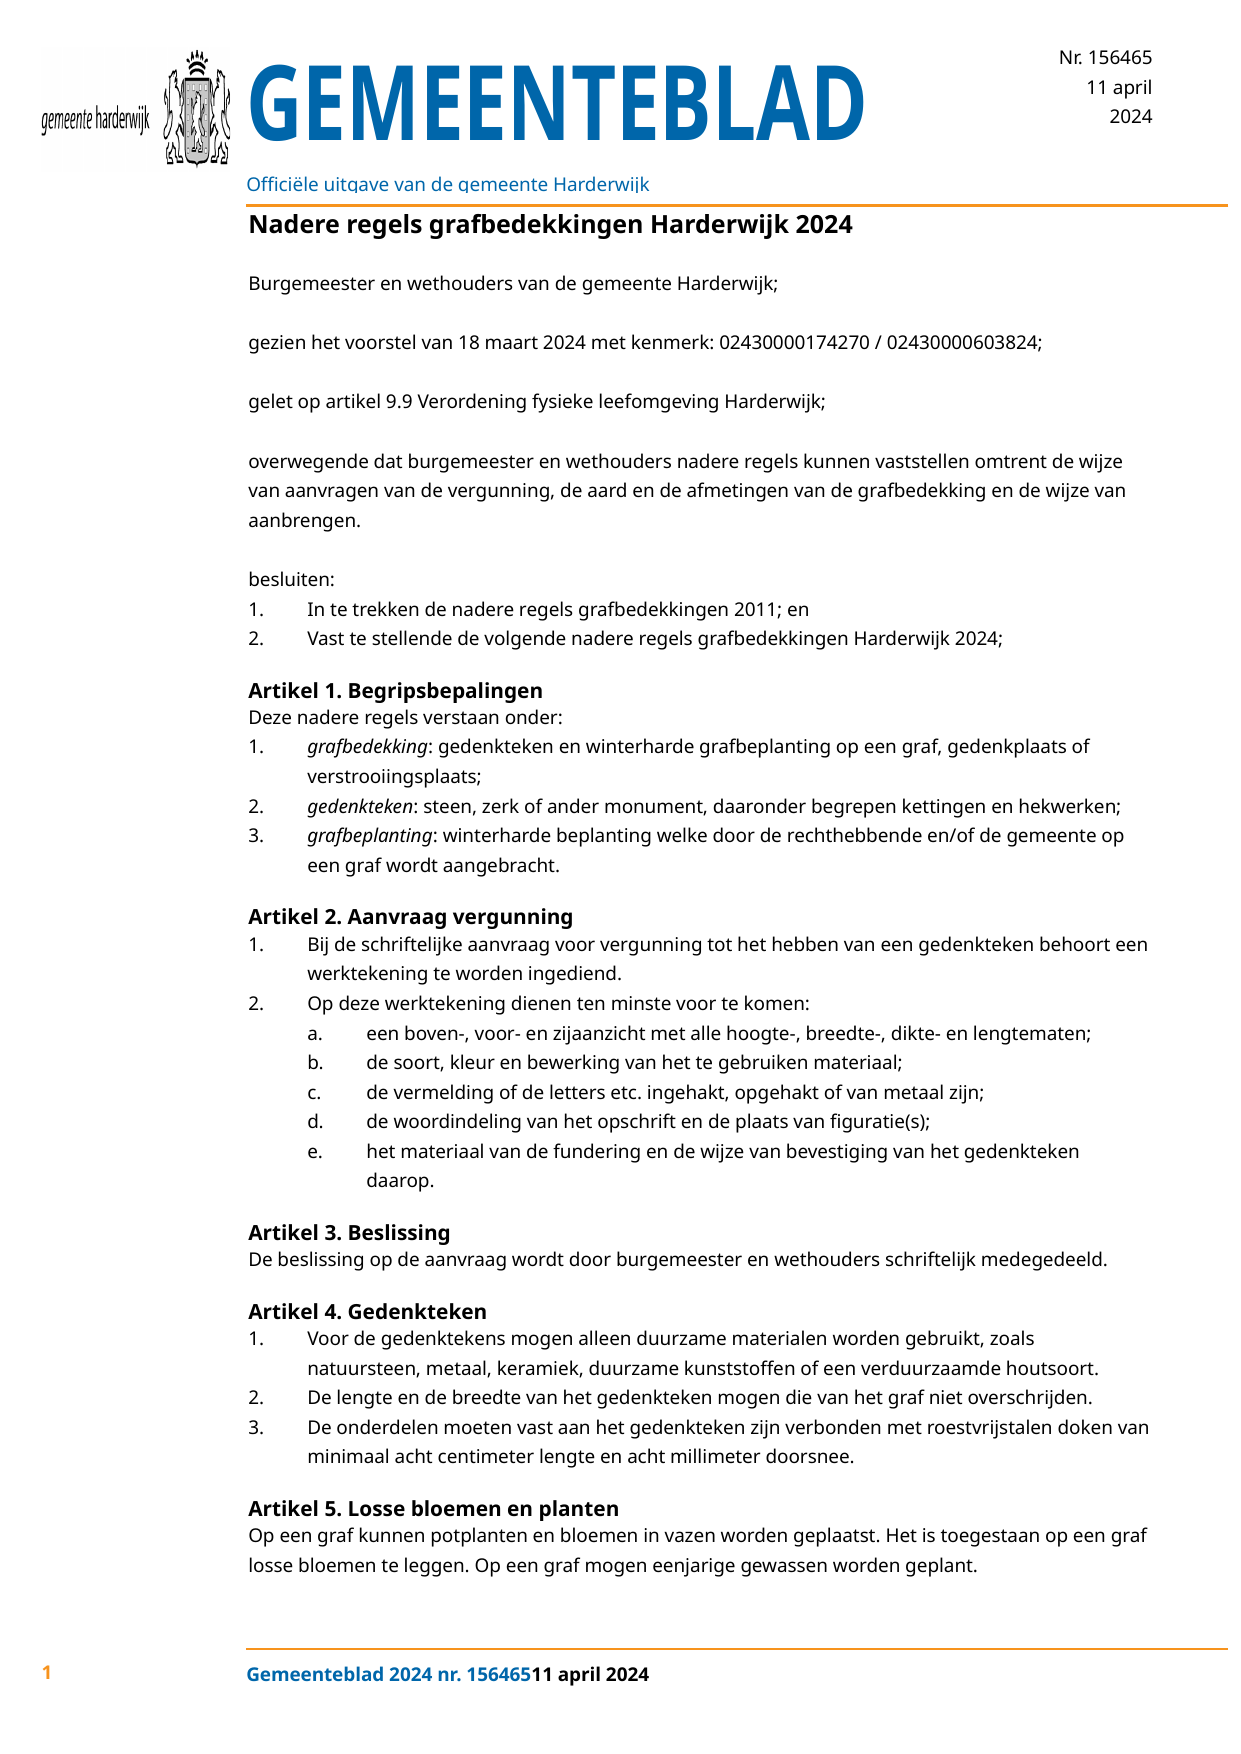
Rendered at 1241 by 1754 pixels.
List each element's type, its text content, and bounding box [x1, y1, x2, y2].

text Artikel 3. Beslissing [248, 1218, 1152, 1246]
list de woordindeling van het opschrift en de plaats van figuratie(s); [307, 1108, 1152, 1134]
text overwegende dat burgemeester en wethouders nadere regels kunnen vaststellen omtrent de wijze van aanvragen van de vergunning, de aard en de afmetingen van de grafbedekking en de wijze van aanbrengen. [248, 448, 1152, 533]
text Op een graf kunnen potplanten en bloemen in vazen worden geplaatst. Het is toegestaan op een graf losse bloemen te leggen. Op een graf mogen eenjarige gewassen worden geplant. [248, 1522, 1152, 1578]
text Artikel 4. Gedenkteken [248, 1297, 1152, 1325]
text besluiten: [248, 566, 1152, 592]
text Artikel 1. Begripsbepalingen [248, 676, 1152, 704]
list een boven-, voor- en zijaanzicht met alle hoogte-, breedte-, dikte- en lengtematen; [307, 1020, 1152, 1045]
list de soort, kleur en bewerking van het te gebruiken materiaal; [307, 1049, 1152, 1075]
list Bij de schriftelijke aanvraag voor vergunning tot het hebben van een gedenkteken behoort een werktekening te worden ingediend. [248, 931, 1152, 986]
list de vermelding of de letters etc. ingehakt, opgehakt of van metaal zijn; [307, 1079, 1152, 1104]
list De lengte en de breedte van het gedenkteken mogen die van het graf niet overschrijden. [248, 1384, 1152, 1410]
list Op deze werktekening dienen ten minste voor te komen: [248, 990, 1152, 1016]
text Nadere regels grafbedekkingen Harderwijk 2024 [248, 207, 1152, 241]
picture [41, 47, 231, 172]
text Burgemeester en wethouders van de gemeente Harderwijk; [248, 270, 1152, 296]
list grafbeplanting: winterharde beplanting welke door de rechthebbende en/of de gemeente op een graf wordt aangebracht. [248, 822, 1152, 878]
list gedenkteken: steen, zerk of ander monument, daaronder begrepen kettingen en hekwerken; [248, 793, 1152, 819]
list De onderdelen moeten vast aan het gedenkteken zijn verbonden met roestvrijstalen doken van minimaal acht centimeter lengte en acht millimeter doorsnee. [248, 1414, 1152, 1469]
list In te trekken de nadere regels grafbedekkingen 2011; en [248, 596, 1152, 621]
text Deze nadere regels verstaan onder: [248, 704, 1152, 730]
list Voor de gedenktekens mogen alleen duurzame materialen worden gebruikt, zoals natuursteen, metaal, keramiek, duurzame kunststoffen of een verduurzaamde houtsoort. [248, 1325, 1152, 1381]
text gezien het voorstel van 18 maart 2024 met kenmerk: 02430000174270 / 02430000603824; [248, 329, 1152, 355]
text De beslissing op de aanvraag wordt door burgemeester en wethouders schriftelijk medegedeeld. [248, 1246, 1152, 1272]
text Artikel 5. Losse bloemen en planten [248, 1494, 1152, 1522]
list grafbedekking: gedenkteken en winterharde grafbeplanting op een graf, gedenkplaats of verstrooiingsplaats; [248, 734, 1152, 789]
list Vast te stellende de volgende nadere regels grafbedekkingen Harderwijk 2024; [248, 625, 1152, 651]
text gelet op artikel 9.9 Verordening fysieke leefomgeving Harderwijk; [248, 389, 1152, 414]
text Artikel 2. Aanvraag vergunning [248, 902, 1152, 931]
list het materiaal van de fundering en de wijze van bevestiging van het gedenkteken daarop. [307, 1138, 1152, 1193]
